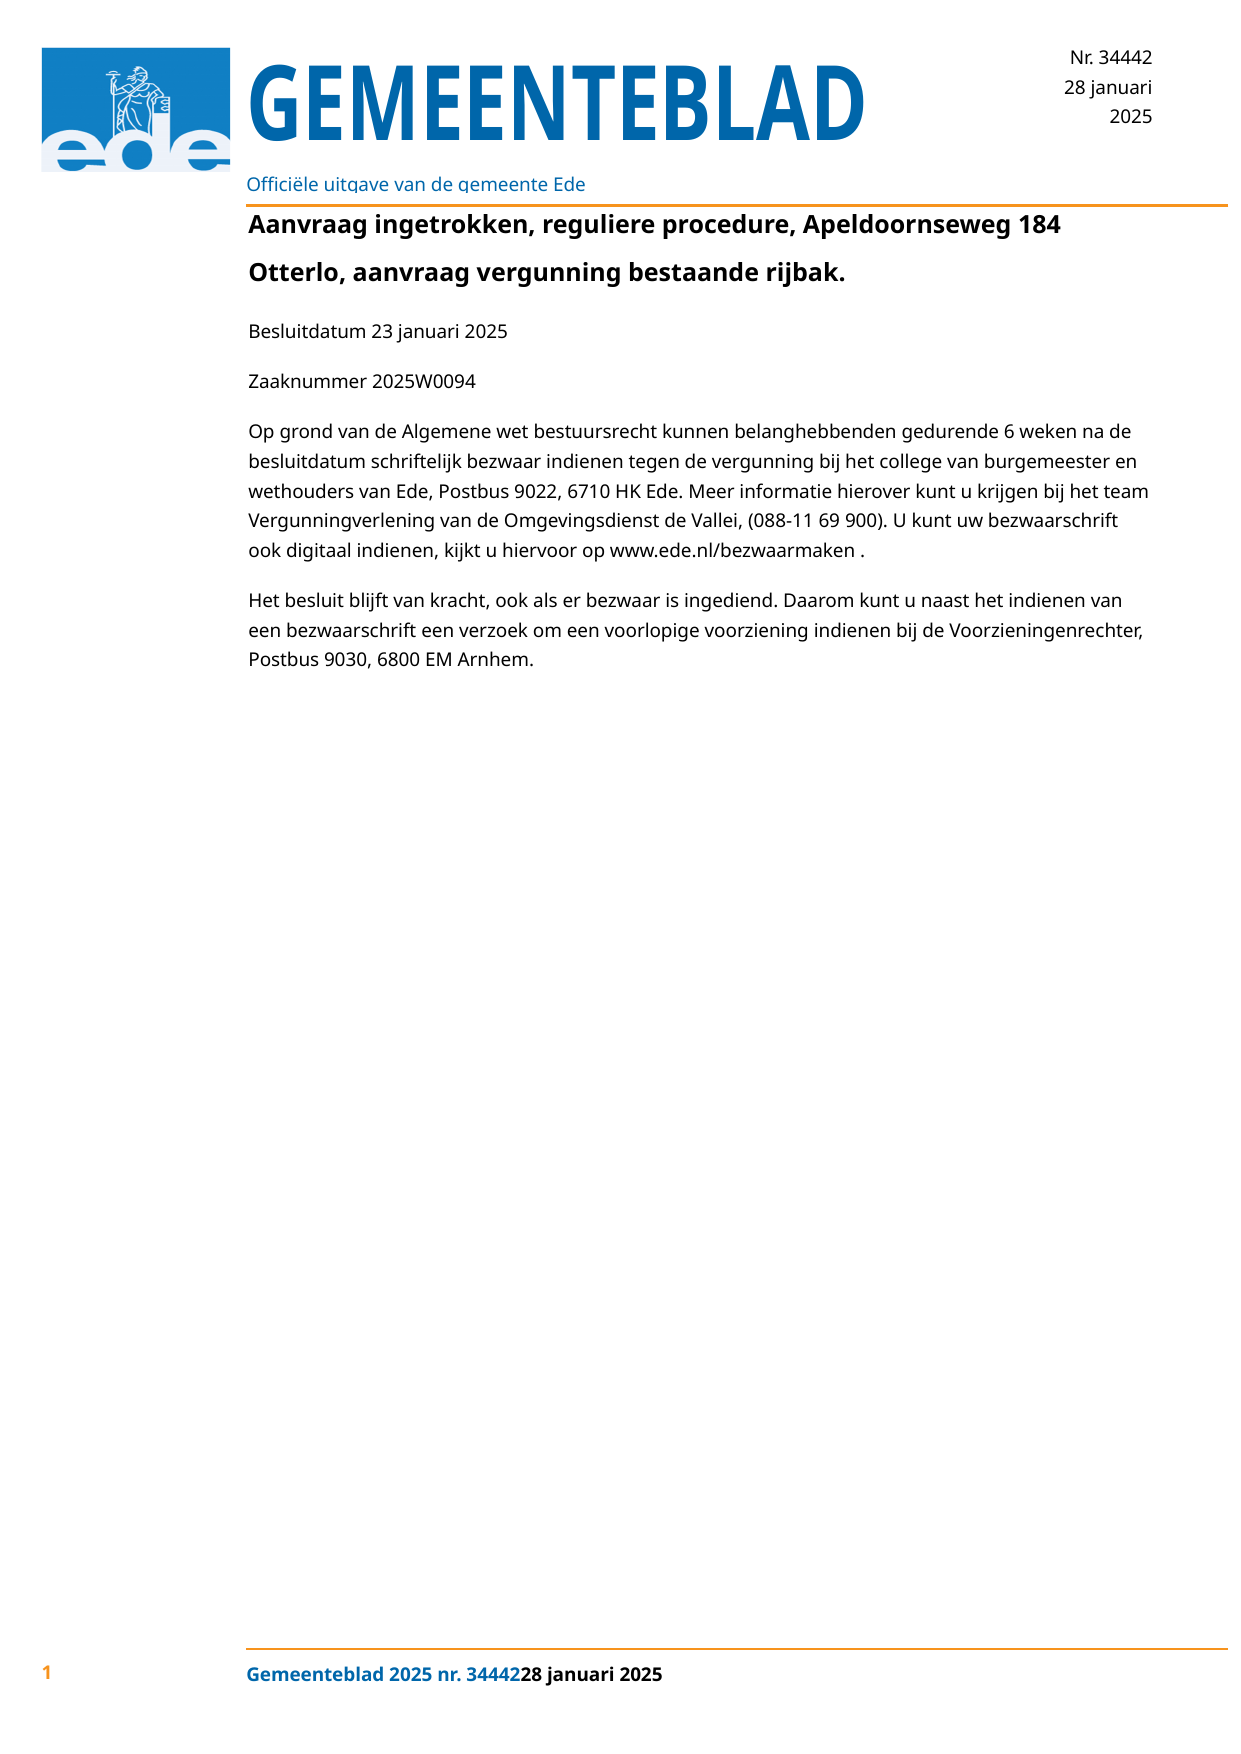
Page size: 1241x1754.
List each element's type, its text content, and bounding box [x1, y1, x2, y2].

text Het besluit blijft van kracht, ook als er bezwaar is ingediend. Daarom kunt u naast het indienen van een bezwaarschrift een verzoek om een voorlopige voorziening indienen bij de Voorzieningenrechter, Postbus 9030, 6800 EM Arnhem. [248, 587, 1152, 672]
text Zaaknummer 2025W0094 [248, 368, 1152, 394]
text Op grond van de Algemene wet bestuursrecht kunnen belanghebbenden gedurende 6 weken na de besluitdatum schriftelijk bezwaar indienen tegen de vergunning bij het college van burgemeester en wethouders van Ede, Postbus 9022, 6710 HK Ede. Meer informatie hierover kunt u krijgen bij het team Vergunningverlening van de Omgevingsdienst de Vallei, (088-11 69 900). U kunt uw bezwaarschrift ook digitaal indienen, kijkt u hiervoor op www.ede.nl/bezwaarmaken . [248, 419, 1152, 563]
text Aanvraag ingetrokken, reguliere procedure, Apeldoornseweg 184 Otterlo, aanvraag vergunning bestaande rijbak. [248, 207, 1152, 288]
text Besluitdatum 23 januari 2025 [248, 318, 1152, 344]
picture [41, 47, 231, 172]
